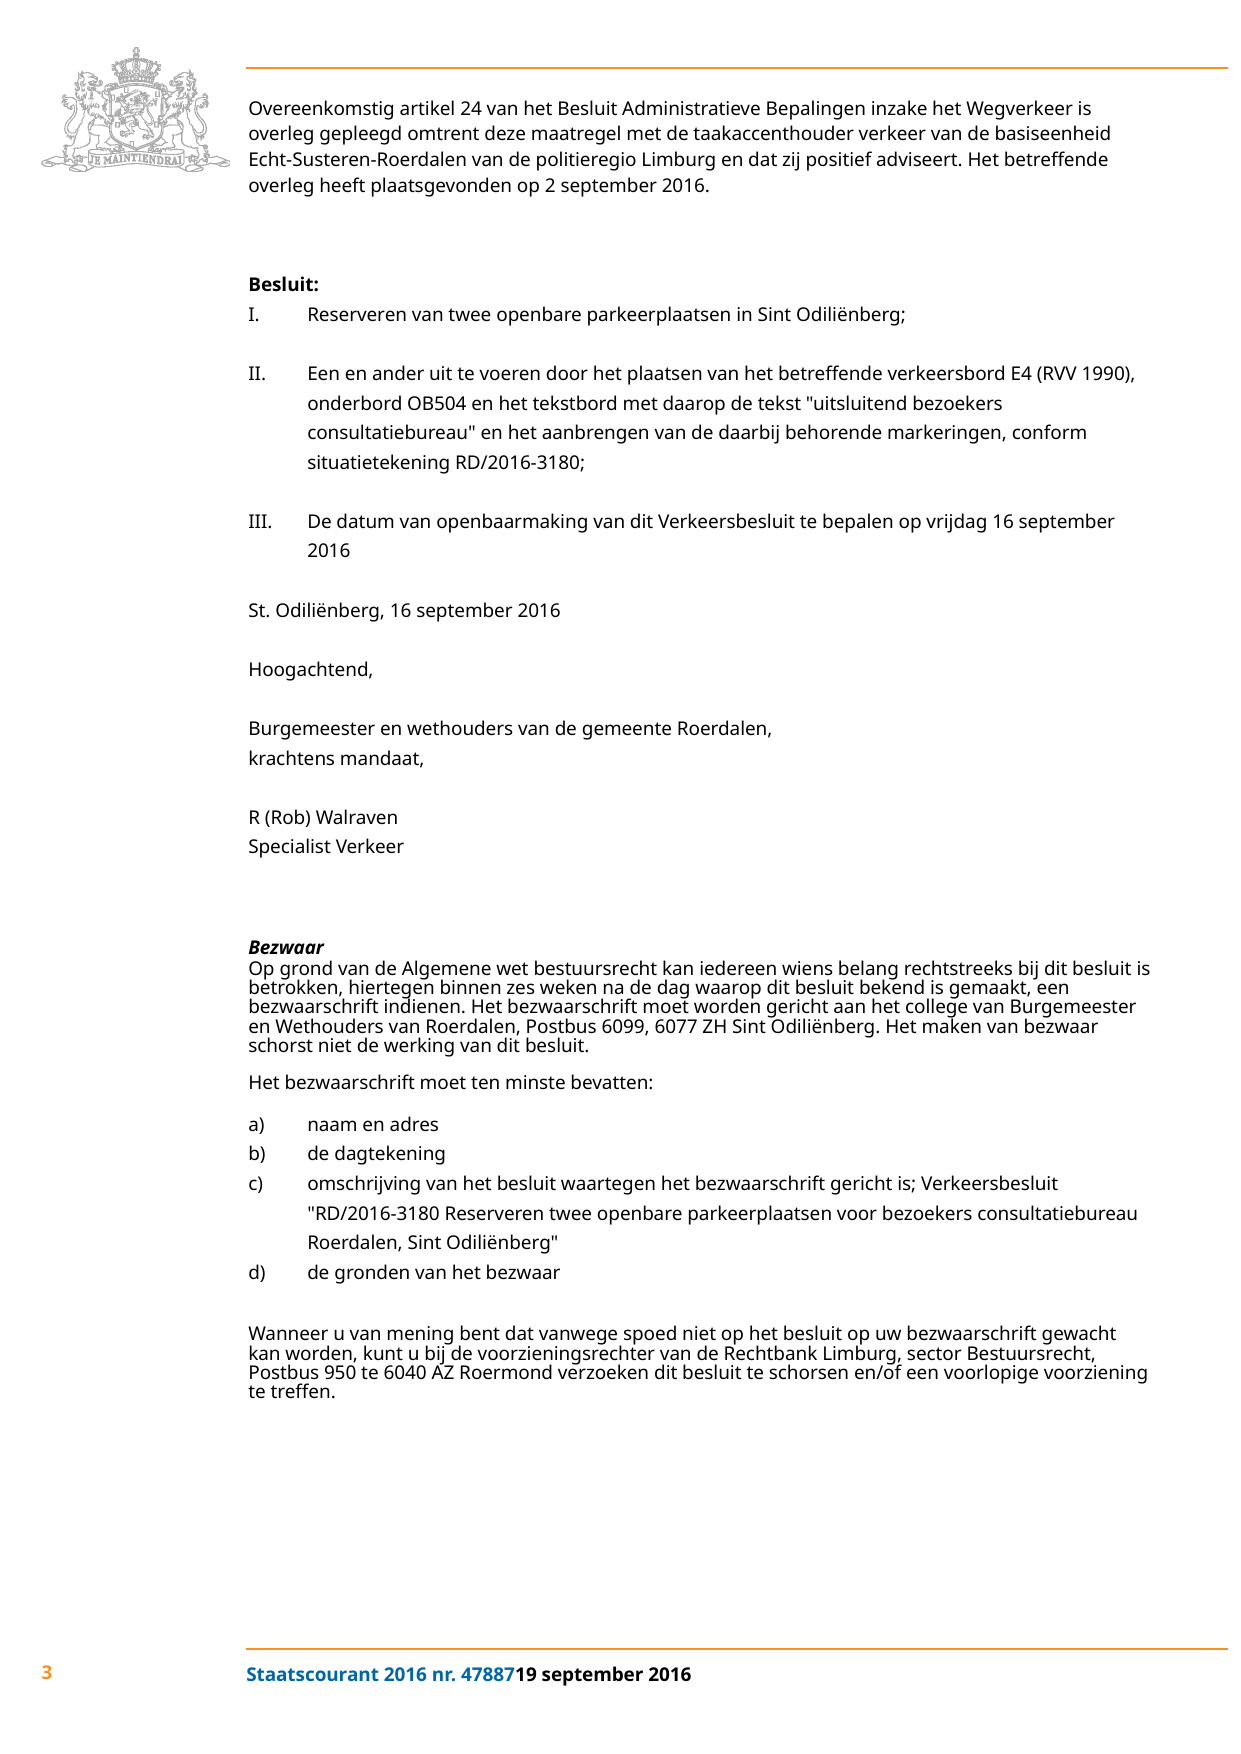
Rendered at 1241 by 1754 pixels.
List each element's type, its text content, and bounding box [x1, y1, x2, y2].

list De datum van openbaarmaking van dit Verkeersbesluit te bepalen op vrijdag 16 september 2016 [248, 508, 1152, 563]
text Wanneer u van mening bent dat vanwege spoed niet op het besluit op uw bezwaarschrift gewacht kan worden, kunt u bij de voorzieningsrechter van de Rechtbank Limburg, sector Bestuursrecht, Postbus 950 te 6040 AZ Roermond verzoeken dit besluit te schorsen en/of een voorlopige voorziening te treffen. [248, 1325, 1152, 1402]
text Bezwaar [248, 934, 1152, 960]
text Specialist Verkeer [248, 833, 1152, 859]
list Reserveren van twee openbare parkeerplaatsen in Sint Odiliënberg; [248, 301, 1152, 327]
text Het bezwaarschrift moet ten minste bevatten: [248, 1074, 1152, 1093]
text krachtens mandaat, [248, 745, 1152, 770]
list de dagtekening [248, 1141, 1152, 1166]
text St. Odiliënberg, 16 september 2016 [248, 597, 1152, 622]
picture [41, 47, 231, 172]
text Besluit: [248, 271, 1152, 297]
list Een en ander uit te voeren door het plaatsen van het betreffende verkeersbord E4 (RVV 1990), onderbord OB504 en het tekstbord met daarop de tekst "uitsluitend bezoekers consultatiebureau" en het aanbrengen van de daarbij behorende markeringen, conform situatietekening RD/2016-3180; [248, 360, 1152, 474]
text Burgemeester en wethouders van de gemeente Roerdalen, [248, 715, 1152, 741]
text Op grond van de Algemene wet bestuursrecht kan iedereen wiens belang rechtstreeks bij dit besluit is betrokken, hiertegen binnen zes weken na de dag waarop dit besluit bekend is gemaakt, een bezwaarschrift indienen. Het bezwaarschrift moet worden gericht aan het college van Burgemeester en Wethouders van Roerdalen, Postbus 6099, 6077 ZH Sint Odiliënberg. Het maken van bezwaar schorst niet de werking van dit besluit. [248, 960, 1152, 1056]
list de gronden van het bezwaar [248, 1259, 1152, 1284]
list omschrijving van het besluit waartegen het bezwaarschrift gericht is; Verkeersbesluit "RD/2016-3180 Reserveren twee openbare parkeerplaatsen voor bezoekers consultatiebureau Roerdalen, Sint Odiliënberg" [248, 1170, 1152, 1255]
text Hoogachtend, [248, 656, 1152, 682]
text Overeenkomstig artikel 24 van het Besluit Administratieve Bepalingen inzake het Wegverkeer is overleg gepleegd omtrent deze maatregel met de taakaccenthouder verkeer van de basiseenheid Echt-Susteren-Roerdalen van de politieregio Limburg en dat zij positief adviseert. Het betreffende overleg heeft plaatsgevonden op 2 september 2016. [248, 95, 1152, 198]
list naam en adres [248, 1111, 1152, 1137]
text R (Rob) Walraven [248, 804, 1152, 829]
